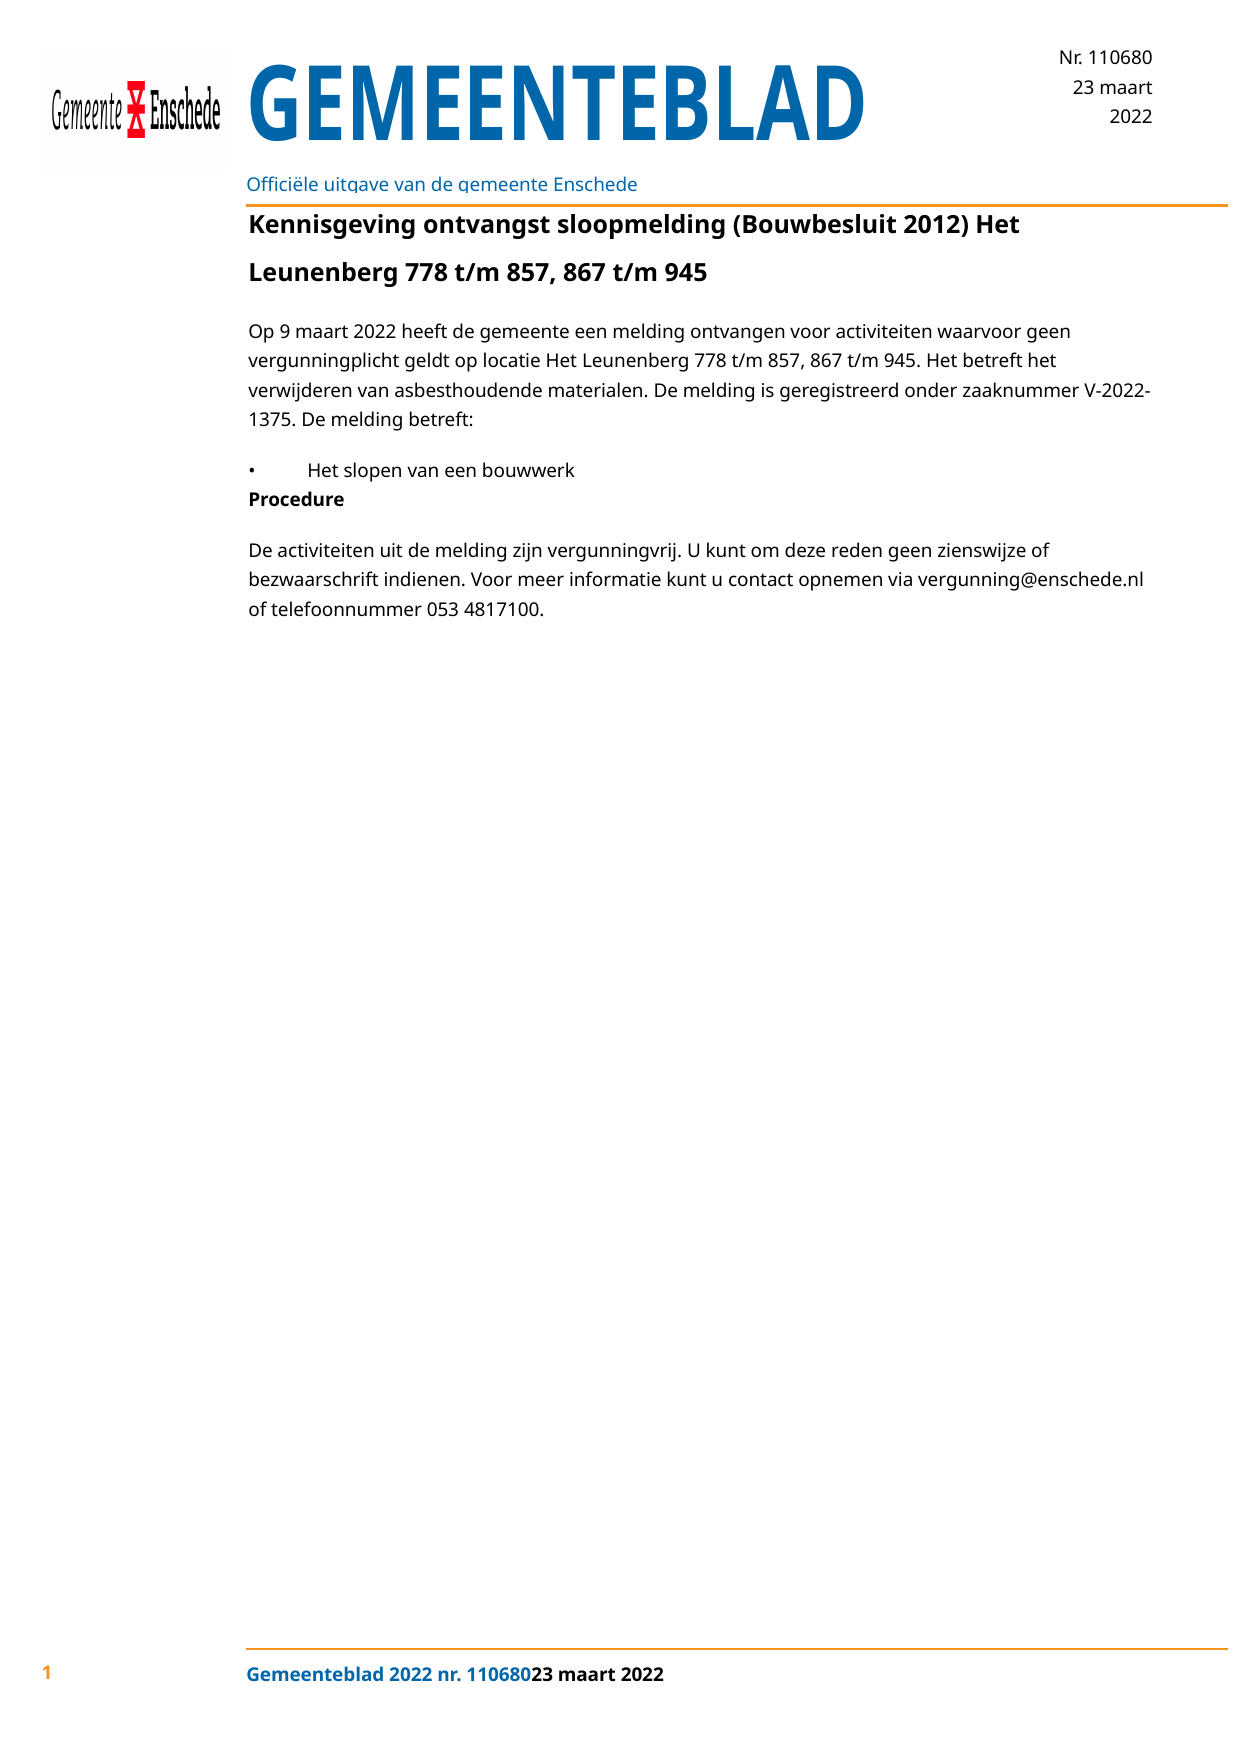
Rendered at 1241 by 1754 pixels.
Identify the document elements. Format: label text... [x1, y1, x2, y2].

text Kennisgeving ontvangst sloopmelding (Bouwbesluit 2012) Het Leunenberg 778 t/m 857, 867 t/m 945 [248, 207, 1152, 288]
text De activiteiten uit de melding zijn vergunningvrij. U kunt om deze reden geen zienswijze of bezwaarschrift indienen. Voor meer informatie kunt u contact opnemen via vergunning@enschede.nl of telefoonnummer 053 4817100. [248, 537, 1152, 622]
text Procedure [248, 487, 1152, 512]
text Op 9 maart 2022 heeft de gemeente een melding ontvangen voor activiteiten waarvoor geen vergunningplicht geldt op locatie Het Leunenberg 778 t/m 857, 867 t/m 945. Het betreft het verwijderen van asbesthoudende materialen. De melding is geregistreerd onder zaaknummer V-2022-1375. De melding betreft: [248, 318, 1152, 432]
list Het slopen van een bouwwerk [248, 457, 1152, 483]
picture [41, 47, 231, 172]
